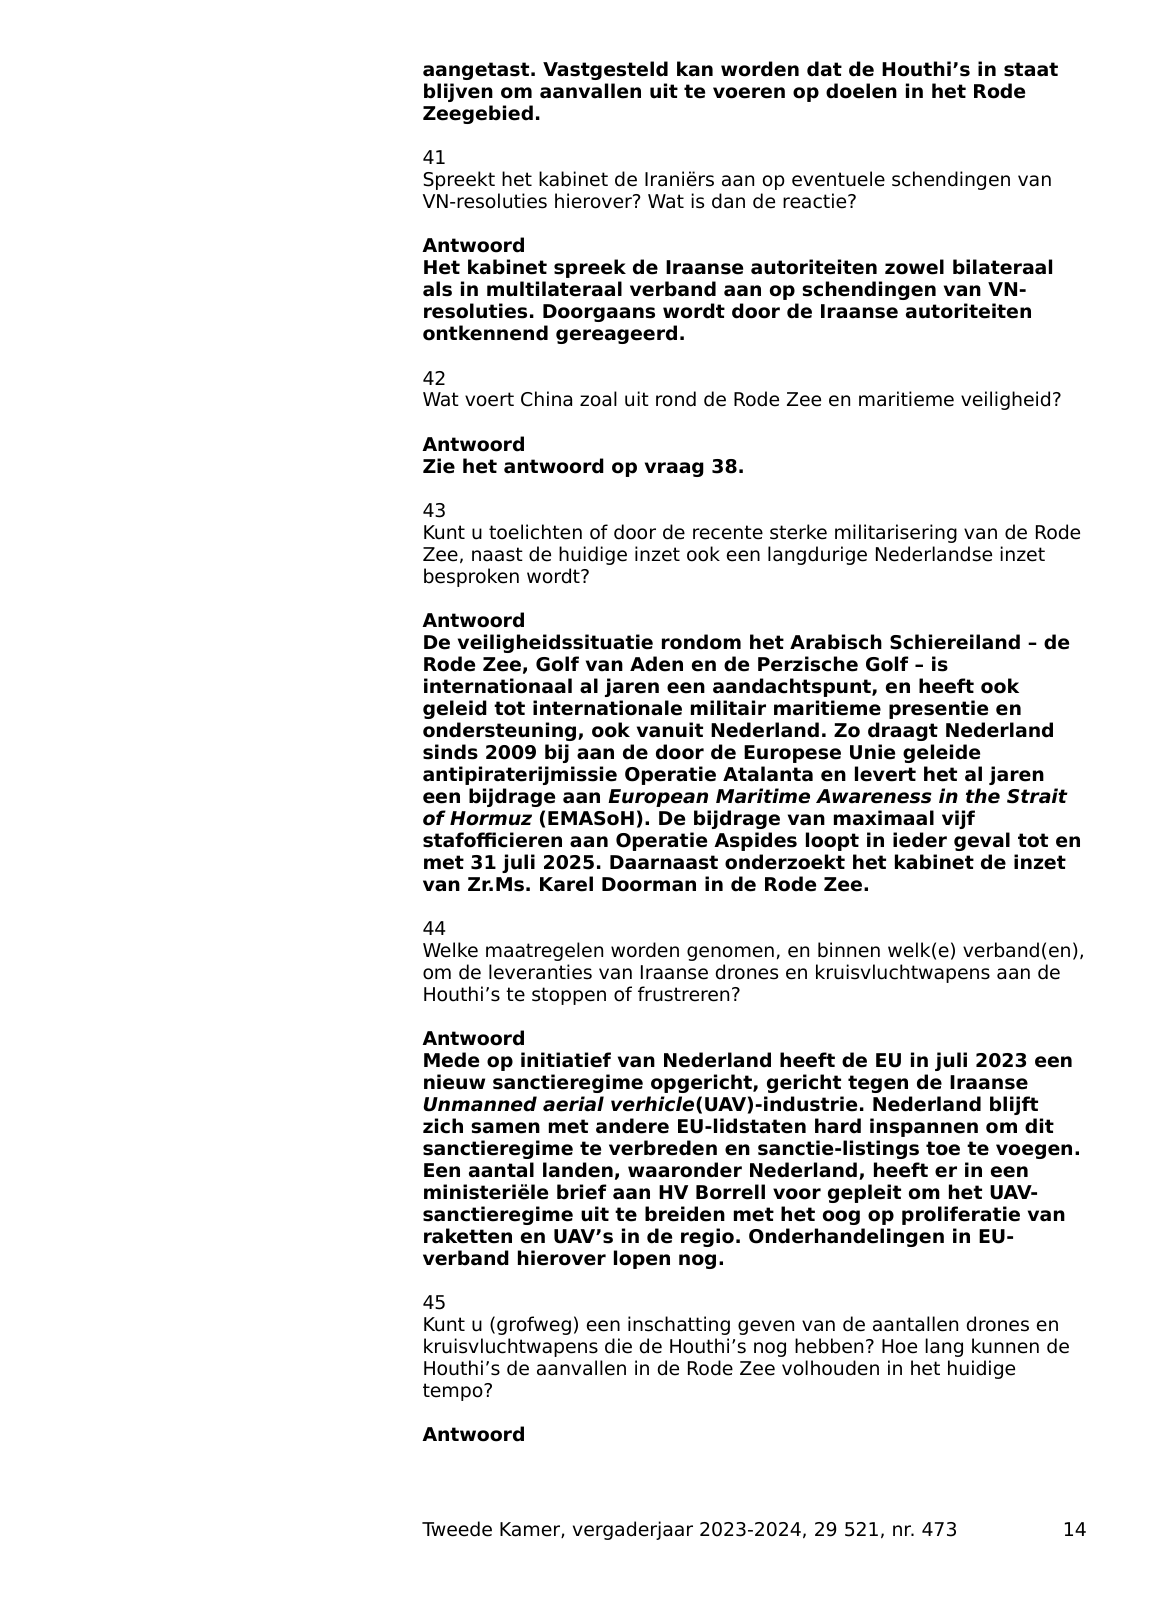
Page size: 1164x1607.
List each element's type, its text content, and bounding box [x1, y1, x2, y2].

text 45 [422, 1292, 1087, 1314]
text De veiligheidssituatie rondom het Arabisch Schiereiland – de Rode Zee, Golf van Aden en de Perzische Golf – is internationaal al jaren een aandachtspunt, en heeft ook geleid tot internationale militair maritieme presentie en ondersteuning, ook vanuit Nederland. Zo draagt Nederland sinds 2009 bij aan de door de Europese Unie geleide antipiraterijmissie Operatie Atalanta en levert het al jaren een bijdrage aan European Maritime Awareness in the Strait of Hormuz (EMASoH). De bijdrage van maximaal vijf stafofficieren aan Operatie Aspides loopt in ieder geval tot en met 31 juli 2025. Daarnaast onderzoekt het kabinet de inzet van Zr.Ms. Karel Doorman in de Rode Zee. [422, 632, 1087, 896]
text Antwoord [422, 433, 1087, 456]
text Wat voert China zoal uit rond de Rode Zee en maritieme veiligheid? [422, 389, 1087, 411]
text Kunt u (grofweg) een inschatting geven van de aantallen drones en kruisvluchtwapens die de Houthi’s nog hebben? Hoe lang kunnen de Houthi’s de aanvallen in de Rode Zee volhouden in het huidige tempo? [422, 1314, 1087, 1402]
text Antwoord [422, 1028, 1087, 1050]
text Antwoord [422, 610, 1087, 632]
text Het kabinet spreek de Iraanse autoriteiten zowel bilateraal als in multilateraal verband aan op schendingen van VN-resoluties. Doorgaans wordt door de Iraanse autoriteiten ontkennend gereageerd. [422, 257, 1087, 345]
text 41 [422, 147, 1087, 169]
text Spreekt het kabinet de Iraniërs aan op eventuele schendingen van VN-resoluties hierover? Wat is dan de reactie? [422, 169, 1087, 213]
text Mede op initiatief van Nederland heeft de EU in juli 2023 een nieuw sanctieregime opgericht, gericht tegen de Iraanse Unmanned aerial verhicle(UAV)-industrie. Nederland blijft zich samen met andere EU-lidstaten hard inspannen om dit sanctieregime te verbreden en sanctie-listings toe te voegen. Een aantal landen, waaronder Nederland, heeft er in een ministeriële brief aan HV Borrell voor gepleit om het UAV-sanctieregime uit te breiden met het oog op proliferatie van raketten en UAV’s in de regio. Onderhandelingen in EU-verband hierover lopen nog. [422, 1050, 1087, 1269]
text Zie het antwoord op vraag 38. [422, 456, 1087, 477]
text 42 [422, 367, 1087, 389]
text aangetast. Vastgesteld kan worden dat de Houthi’s in staat blijven om aanvallen uit te voeren op doelen in het Rode Zeegebied. [422, 59, 1087, 125]
text 44 [422, 918, 1087, 940]
text Welke maatregelen worden genomen, en binnen welk(e) verband(en), om de leveranties van Iraanse drones en kruisvluchtwapens aan de Houthi’s te stoppen of frustreren? [422, 940, 1087, 1006]
text Antwoord [422, 1424, 1087, 1446]
text Kunt u toelichten of door de recente sterke militarisering van de Rode Zee, naast de huidige inzet ook een langdurige Nederlandse inzet besproken wordt? [422, 522, 1087, 588]
text Antwoord [422, 235, 1087, 257]
text 43 [422, 500, 1087, 522]
